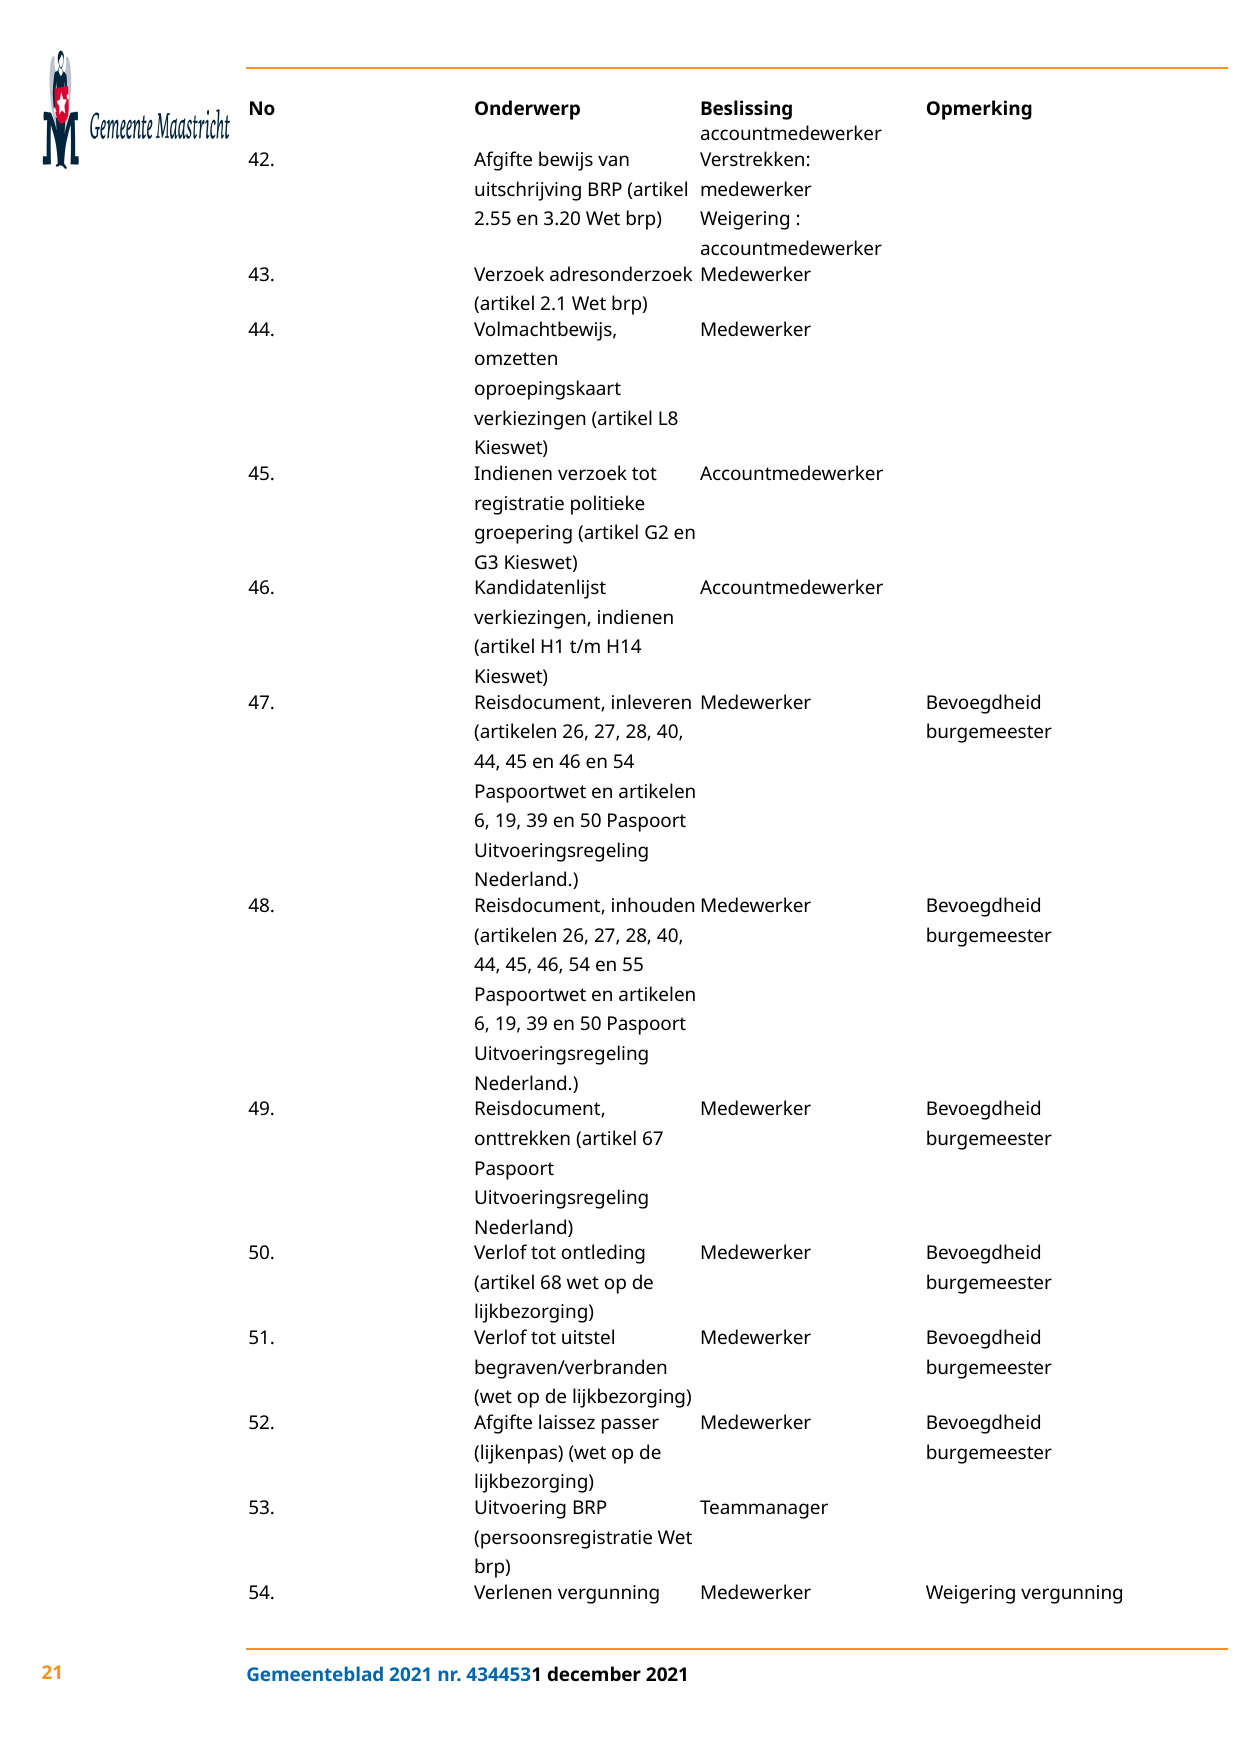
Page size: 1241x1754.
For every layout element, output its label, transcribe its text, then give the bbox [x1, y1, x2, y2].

table_cell Reisdocument, inleveren (artikelen 26, 27, 28, 40, 44, 45 en 46 en 54 Paspoortwet en artikelen 6, 19, 39 en 50 Paspoort Uitvoeringsregeling Nederland.) [474, 689, 700, 892]
table_cell Medewerker [700, 892, 926, 1096]
table_header Opmerking [926, 95, 1152, 121]
table_cell Verlof tot uitstel begraven/verbranden (wet op de lijkbezorging) [474, 1325, 700, 1409]
table_cell Uitvoering BRP (persoons­registratie Wet brp) [474, 1494, 700, 1579]
table_cell Indienen verzoek tot registratie politieke groepering (artikel G2 en G3 Kieswet) [474, 460, 700, 574]
table_cell Reisdocument, inhouden (artikelen 26, 27, 28, 40, 44, 45, 46, 54 en 55 Paspoortwet en artikelen 6, 19, 39 en 50 Paspoort Uitvoeringsregeling Nederland.) [474, 892, 700, 1096]
table_cell Volmachtbewijs, omzetten oproepingskaart verkiezingen (artikel L8 Kieswet) [474, 316, 700, 460]
table_cell [248, 1325, 474, 1409]
picture [41, 47, 231, 172]
table_cell Accountmedewerker [700, 575, 926, 689]
table_cell [248, 892, 474, 1096]
table_cell [926, 460, 1152, 574]
table_cell [926, 146, 1152, 261]
table_header Beslissing [700, 95, 926, 121]
table_cell [248, 261, 474, 316]
table_cell Medewerker [700, 261, 926, 316]
table_cell Verlof tot ontleding (artikel 68 wet op de lijkbezorging) [474, 1240, 700, 1324]
table_cell [248, 689, 474, 892]
table_cell [248, 1409, 474, 1494]
table_cell Bevoegdheid burgemeester [926, 1096, 1152, 1239]
table_cell Kandidatenlijst verkiezingen, indienen (artikel H1 t/m H14 Kieswet) [474, 575, 700, 689]
table_cell [248, 460, 474, 574]
table_cell Medewerker [700, 316, 926, 460]
table_cell Medewerker [700, 1240, 926, 1324]
table_cell Afgifte bewijs van uitschrijving BRP (artikel 2.55 en 3.20 Wet brp) [474, 146, 700, 261]
table_cell Accountmedewerker [700, 460, 926, 574]
table_cell Weigering vergunning [926, 1579, 1152, 1605]
table_cell Medewerker [700, 1096, 926, 1239]
table_cell Verstrekken: medewerker Weigering : accountmedewerker [700, 146, 926, 261]
table_cell [248, 575, 474, 689]
table_cell Verzoek adresonderzoek (artikel 2.1 Wet brp) [474, 261, 700, 316]
table_cell Verlenen vergunning [474, 1579, 700, 1605]
table_cell [926, 575, 1152, 689]
table_cell [248, 1096, 474, 1239]
table_cell Medewerker [700, 689, 926, 892]
table_cell Medewerker [700, 1579, 926, 1605]
table_cell Bevoegdheid burgemeester [926, 689, 1152, 892]
table_cell Medewerker [700, 1409, 926, 1494]
table_cell [248, 146, 474, 261]
table_cell Reisdocument, onttrekken (artikel 67 Paspoort Uitvoeringsregeling Nederland) [474, 1096, 700, 1239]
table_cell Bevoegdheid burgemeester [926, 1325, 1152, 1409]
table_cell [926, 1494, 1152, 1579]
table_cell [248, 1494, 474, 1579]
table_cell [248, 1579, 474, 1605]
table_cell [474, 121, 700, 146]
table_cell Medewerker [700, 1325, 926, 1409]
table_cell Afgifte laissez passer (lijkenpas) (wet op de lijkbezorging) [474, 1409, 700, 1494]
table_cell [248, 1240, 474, 1324]
table_cell [248, 316, 474, 460]
table_cell [248, 121, 474, 146]
table_cell Bevoegdheid burgemeester [926, 892, 1152, 1096]
table_cell accountmedewerker [700, 121, 926, 146]
table_cell Bevoegdheid burgemeester [926, 1240, 1152, 1324]
table_cell Teammanager [700, 1494, 926, 1579]
table_cell [926, 261, 1152, 316]
table_cell [926, 121, 1152, 146]
table_header Onderwerp [474, 95, 700, 121]
table_cell Bevoegdheid burgemeester [926, 1409, 1152, 1494]
table_header No [248, 95, 474, 121]
table_cell [926, 316, 1152, 460]
